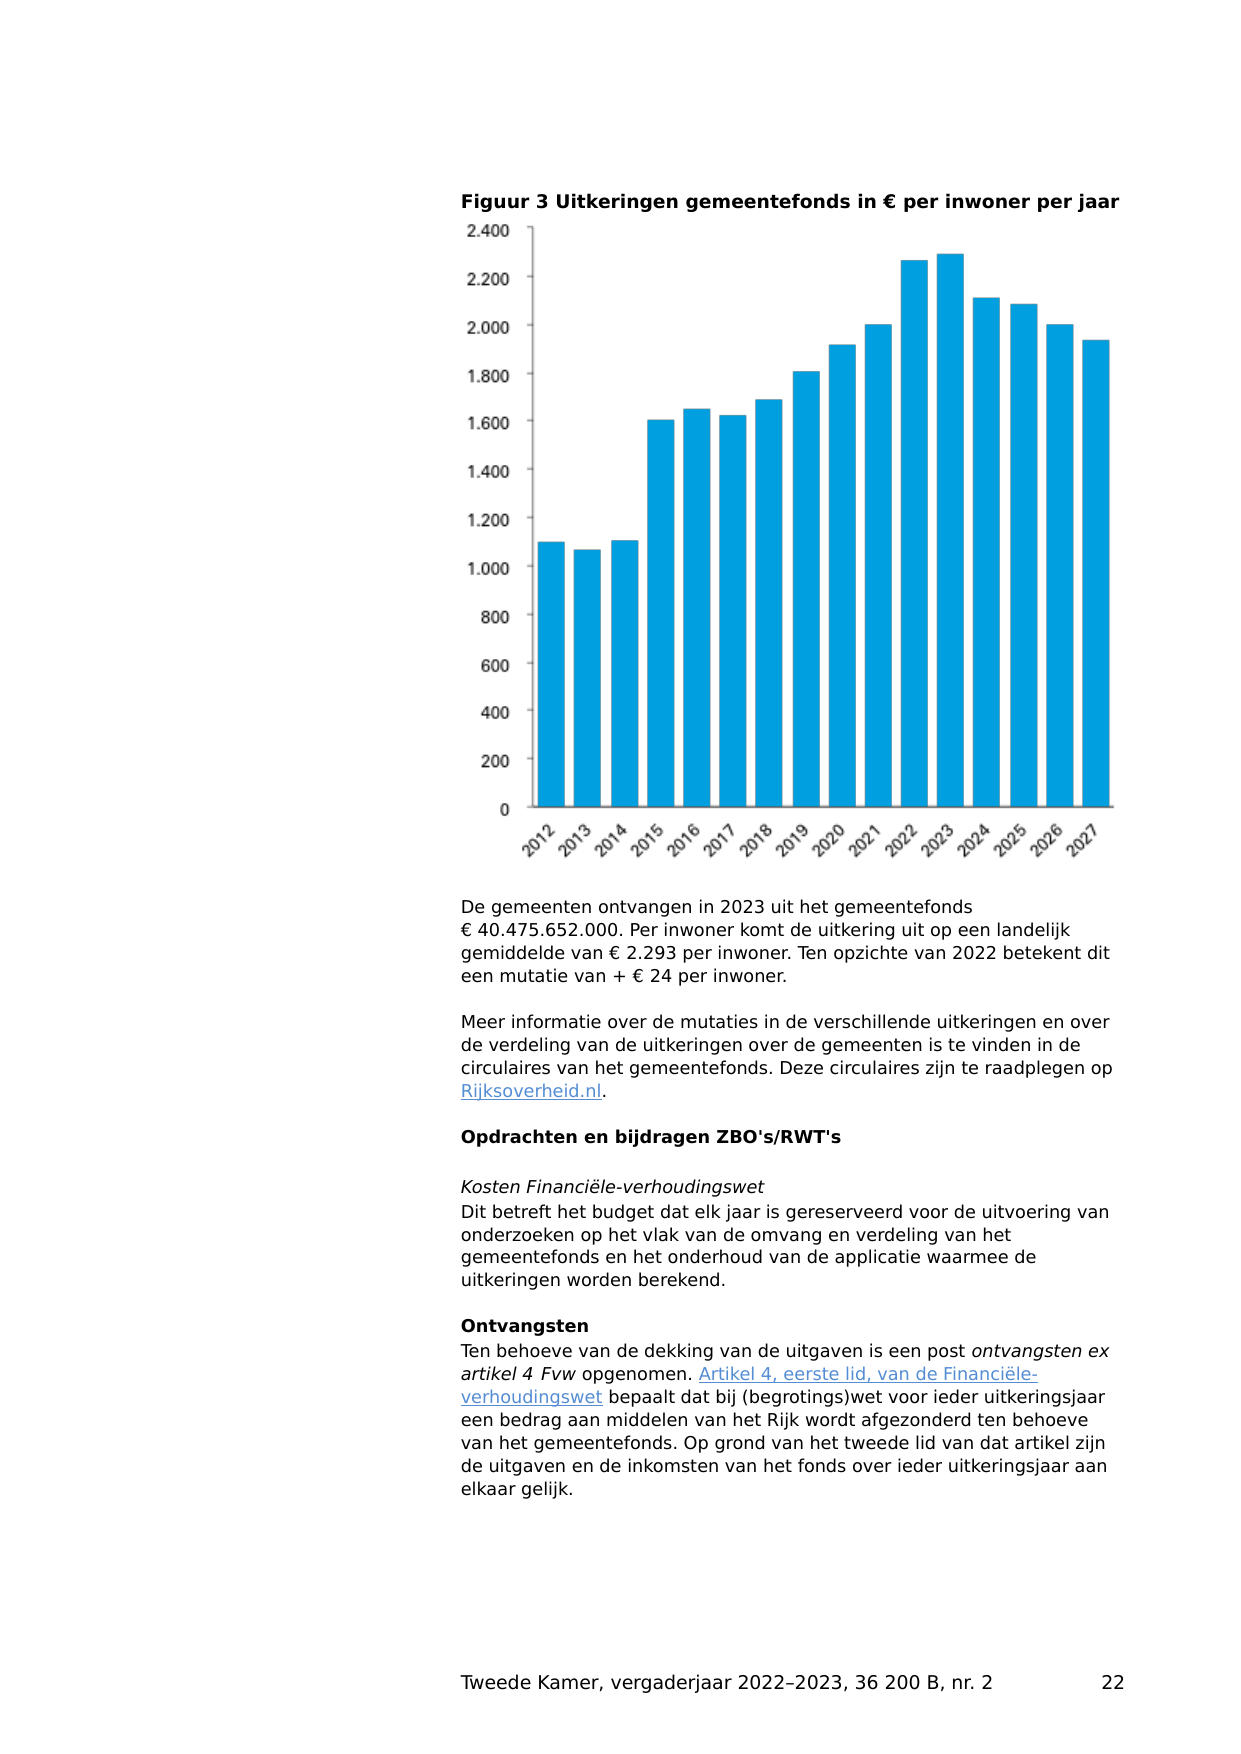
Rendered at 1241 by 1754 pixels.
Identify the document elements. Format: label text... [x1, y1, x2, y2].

text De gemeenten ontvangen in 2023 uit het gemeentefonds € 40.475.652.000. Per inwoner komt de uitkering uit op een landelijk gemiddelde van € 2.293 per inwoner. Ten opzichte van 2022 betekent dit een mutatie van + € 24 per inwoner. [461, 896, 1125, 987]
text Meer informatie over de mutaties in de verschillende uitkeringen en over de verdeling van de uitkeringen over de gemeenten is te vinden in de circulaires van het gemeentefonds. Deze circulaires zijn te raadplegen op Rijksoverheid.nl. [461, 1010, 1125, 1102]
text Ontvangsten [461, 1314, 1125, 1337]
text Dit betreft het budget dat elk jaar is gereserveerd voor de uitvoering van onderzoeken op het vlak van de omvang en verdeling van het gemeentefonds en het onderhoud van de applicatie waarmee de uitkeringen worden berekend. [461, 1200, 1125, 1291]
title Figuur 3 Uitkeringen gemeentefonds in € per inwoner per jaar [461, 191, 1125, 213]
text Ten behoeve van de dekking van de uitgaven is een post ontvangsten ex artikel 4 Fvw opgenomen. Artikel 4, eerste lid, van de Financiële-verhoudingswet bepaalt dat bij (begrotings)wet voor ieder uitkeringsjaar een bedrag aan middelen van het Rijk wordt afgezonderd ten behoeve van het gemeentefonds. Op grond van het tweede lid van dat artikel zijn de uitgaven en de inkomsten van het fonds over ieder uitkeringsjaar aan elkaar gelijk. [461, 1339, 1125, 1500]
text Kosten Financiële-verhoudingswet [461, 1175, 1125, 1198]
text Opdrachten en bijdragen ZBO's/RWT's [461, 1125, 1125, 1148]
